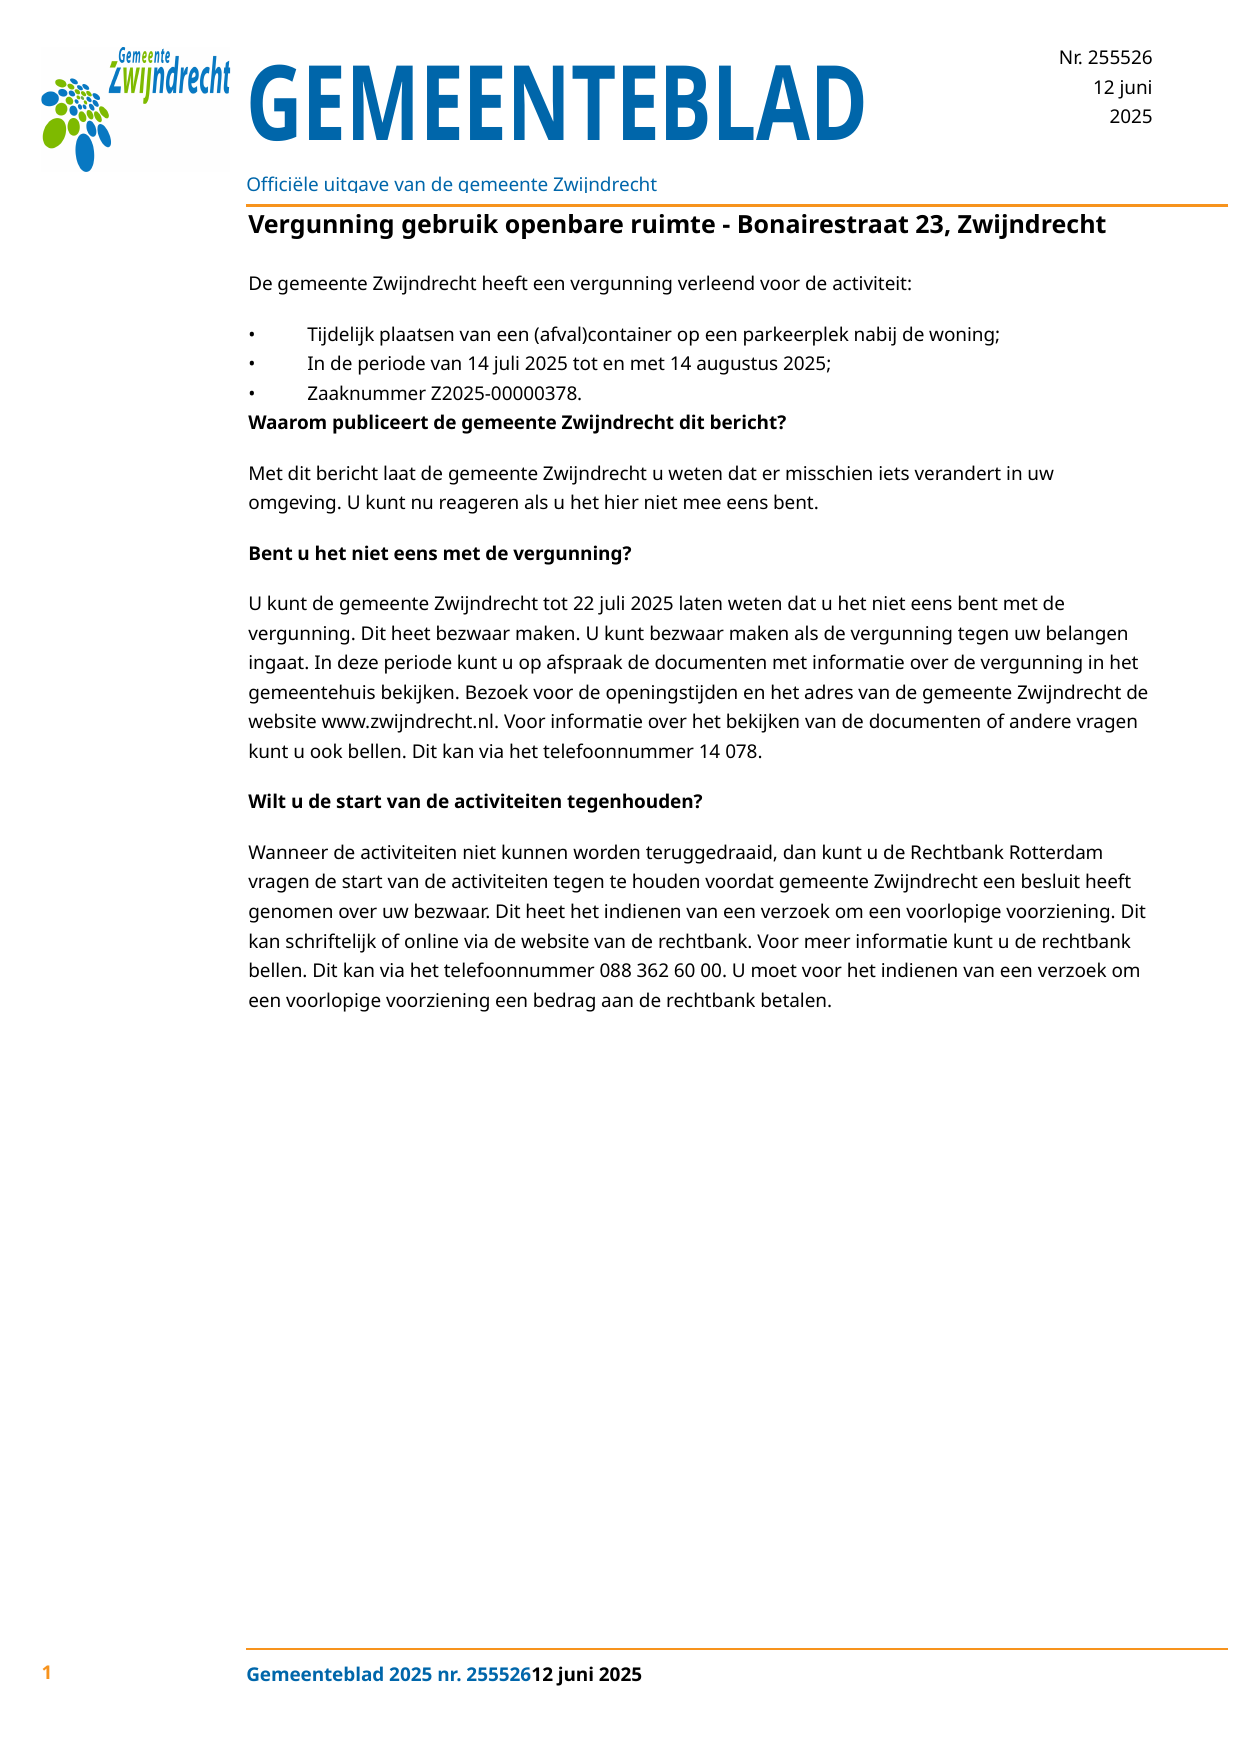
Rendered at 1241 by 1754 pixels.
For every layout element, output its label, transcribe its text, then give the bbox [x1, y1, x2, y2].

text Wanneer de activiteiten niet kunnen worden teruggedraaid, dan kunt u de Rechtbank Rotterdam vragen de start van de activiteiten tegen te houden voordat gemeente Zwijndrecht een besluit heeft genomen over uw bezwaar. Dit heet het indienen van een verzoek om een voorlopige voorziening. Dit kan schriftelijk of online via de website van de rechtbank. Voor meer informatie kunt u de rechtbank bellen. Dit kan via het telefoonnummer 088 362 60 00. U moet voor het indienen van een verzoek om een voorlopige voorziening een bedrag aan de rechtbank betalen. [248, 839, 1152, 1013]
text Bent u het niet eens met de vergunning? [248, 540, 1152, 566]
text Vergunning gebruik openbare ruimte - Bonairestraat 23, Zwijndrecht [248, 207, 1152, 241]
picture [41, 47, 231, 172]
list Zaaknummer Z2025-00000378. [248, 380, 1152, 406]
list In de periode van 14 juli 2025 tot en met 14 augustus 2025; [248, 350, 1152, 376]
text U kunt de gemeente Zwijndrecht tot 22 juli 2025 laten weten dat u het niet eens bent met de vergunning. Dit heet bezwaar maken. U kunt bezwaar maken als de vergunning tegen uw belangen ingaat. In deze periode kunt u op afspraak de documenten met informatie over de vergunning in het gemeentehuis bekijken. Bezoek voor de openingstijden en het adres van de gemeente Zwijndrecht de website www.zwijndrecht.nl. Voor informatie over het bekijken van de documenten of andere vragen kunt u ook bellen. Dit kan via het telefoonnummer 14 078. [248, 590, 1152, 764]
list Tijdelijk plaatsen van een (afval)container op een parkeerplek nabij de woning; [248, 321, 1152, 346]
text Waarom publiceert de gemeente Zwijndrecht dit bericht? [248, 409, 1152, 435]
text Met dit bericht laat de gemeente Zwijndrecht u weten dat er misschien iets verandert in uw omgeving. U kunt nu reageren als u het hier niet mee eens bent. [248, 460, 1152, 515]
text Wilt u de start van de activiteiten tegenhouden? [248, 789, 1152, 814]
text De gemeente Zwijndrecht heeft een vergunning verleend voor de activiteit: [248, 270, 1152, 296]
